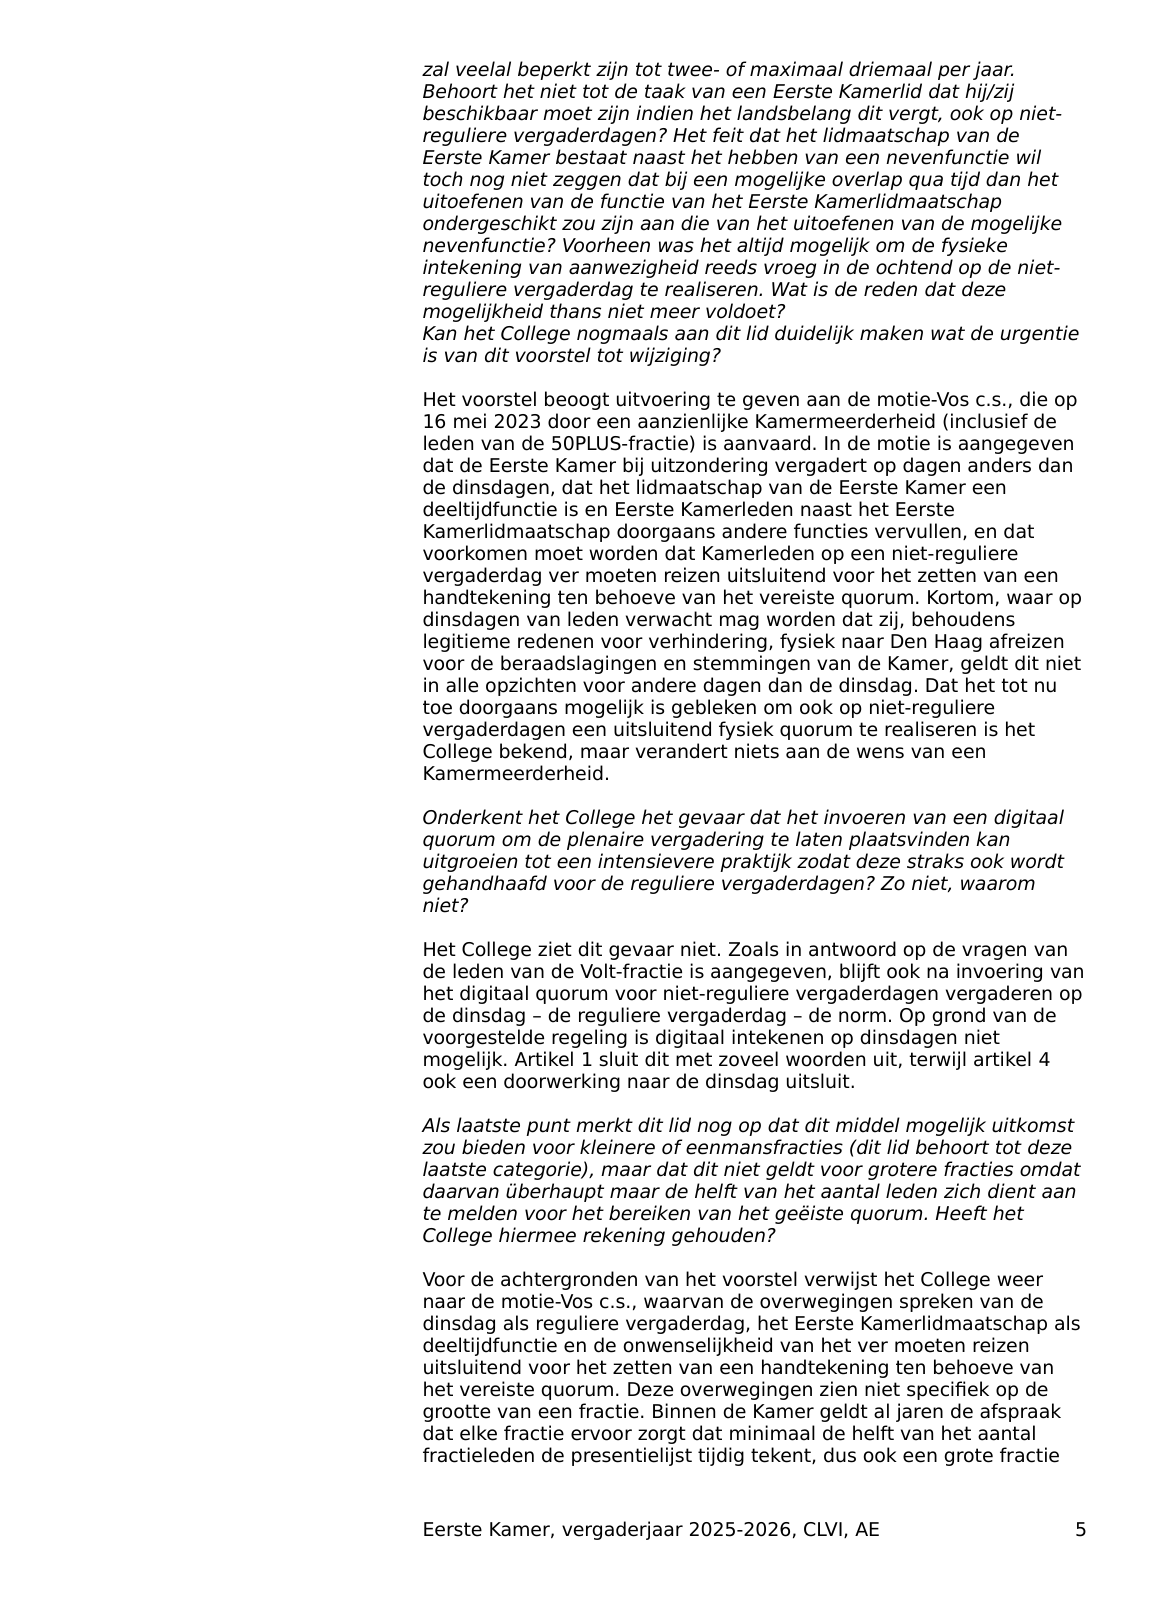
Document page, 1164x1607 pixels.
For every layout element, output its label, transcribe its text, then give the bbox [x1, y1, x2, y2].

text Als laatste punt merkt dit lid nog op dat dit middel mogelijk uitkomst zou bieden voor kleinere of eenmansfracties (dit lid behoort tot deze laatste categorie), maar dat dit niet geldt voor grotere fracties omdat daarvan überhaupt maar de helft van het aantal leden zich dient aan te melden voor het bereiken van het geëiste quorum. Heeft het College hiermee rekening gehouden? [422, 1115, 1087, 1247]
text Voor de achtergronden van het voorstel verwijst het College weer naar de motie-Vos c.s., waarvan de overwegingen spreken van de dinsdag als reguliere vergaderdag, het Eerste Kamerlidmaatschap als deeltijdfunctie en de onwenselijkheid van het ver moeten reizen uitsluitend voor het zetten van een handtekening ten behoeve van het vereiste quorum. Deze overwegingen zien niet specifiek op de grootte van een fractie. Binnen de Kamer geldt al jaren de afspraak dat elke fractie ervoor zorgt dat minimaal de helft van het aantal fractieleden de presentielijst tijdig tekent, dus ook een grote fractie [422, 1269, 1087, 1467]
text Het voorstel beoogt uitvoering te geven aan de motie-Vos c.s., die op 16 mei 2023 door een aanzienlijke Kamermeerderheid (inclusief de leden van de 50PLUS-fractie) is aanvaard. In de motie is aangegeven dat de Eerste Kamer bij uitzondering vergadert op dagen anders dan de dinsdagen, dat het lidmaatschap van de Eerste Kamer een deeltijdfunctie is en Eerste Kamerleden naast het Eerste Kamerlidmaatschap doorgaans andere functies vervullen, en dat voorkomen moet worden dat Kamerleden op een niet-reguliere vergaderdag ver moeten reizen uitsluitend voor het zetten van een handtekening ten behoeve van het vereiste quorum. Kortom, waar op dinsdagen van leden verwacht mag worden dat zij, behoudens legitieme redenen voor verhindering, fysiek naar Den Haag afreizen voor de beraadslagingen en stemmingen van de Kamer, geldt dit niet in alle opzichten voor andere dagen dan de dinsdag. Dat het tot nu toe doorgaans mogelijk is gebleken om ook op niet-reguliere vergaderdagen een uitsluitend fysiek quorum te realiseren is het College bekend, maar verandert niets aan de wens van een Kamermeerderheid. [422, 389, 1087, 784]
text zal veelal beperkt zijn tot twee- of maximaal driemaal per jaar. Behoort het niet tot de taak van een Eerste Kamerlid dat hij/zij beschikbaar moet zijn indien het landsbelang dit vergt, ook op niet-reguliere vergaderdagen? Het feit dat het lidmaatschap van de Eerste Kamer bestaat naast het hebben van een nevenfunctie wil toch nog niet zeggen dat bij een mogelijke overlap qua tijd dan het uitoefenen van de functie van het Eerste Kamerlidmaatschap ondergeschikt zou zijn aan die van het uitoefenen van de mogelijke nevenfunctie? Voorheen was het altijd mogelijk om de fysieke intekening van aanwezigheid reeds vroeg in de ochtend op de niet-reguliere vergaderdag te realiseren. Wat is de reden dat deze mogelijkheid thans niet meer voldoet? [422, 59, 1087, 323]
text Het College ziet dit gevaar niet. Zoals in antwoord op de vragen van de leden van de Volt-fractie is aangegeven, blijft ook na invoering van het digitaal quorum voor niet-reguliere vergaderdagen vergaderen op de dinsdag – de reguliere vergaderdag – de norm. Op grond van de voorgestelde regeling is digitaal intekenen op dinsdagen niet mogelijk. Artikel 1 sluit dit met zoveel woorden uit, terwijl artikel 4 ook een doorwerking naar de dinsdag uitsluit. [422, 939, 1087, 1093]
text Onderkent het College het gevaar dat het invoeren van een digitaal quorum om de plenaire vergadering te laten plaatsvinden kan uitgroeien tot een intensievere praktijk zodat deze straks ook wordt gehandhaafd voor de reguliere vergaderdagen? Zo niet, waarom niet? [422, 807, 1087, 917]
text Kan het College nogmaals aan dit lid duidelijk maken wat de urgentie is van dit voorstel tot wijziging? [422, 323, 1087, 367]
